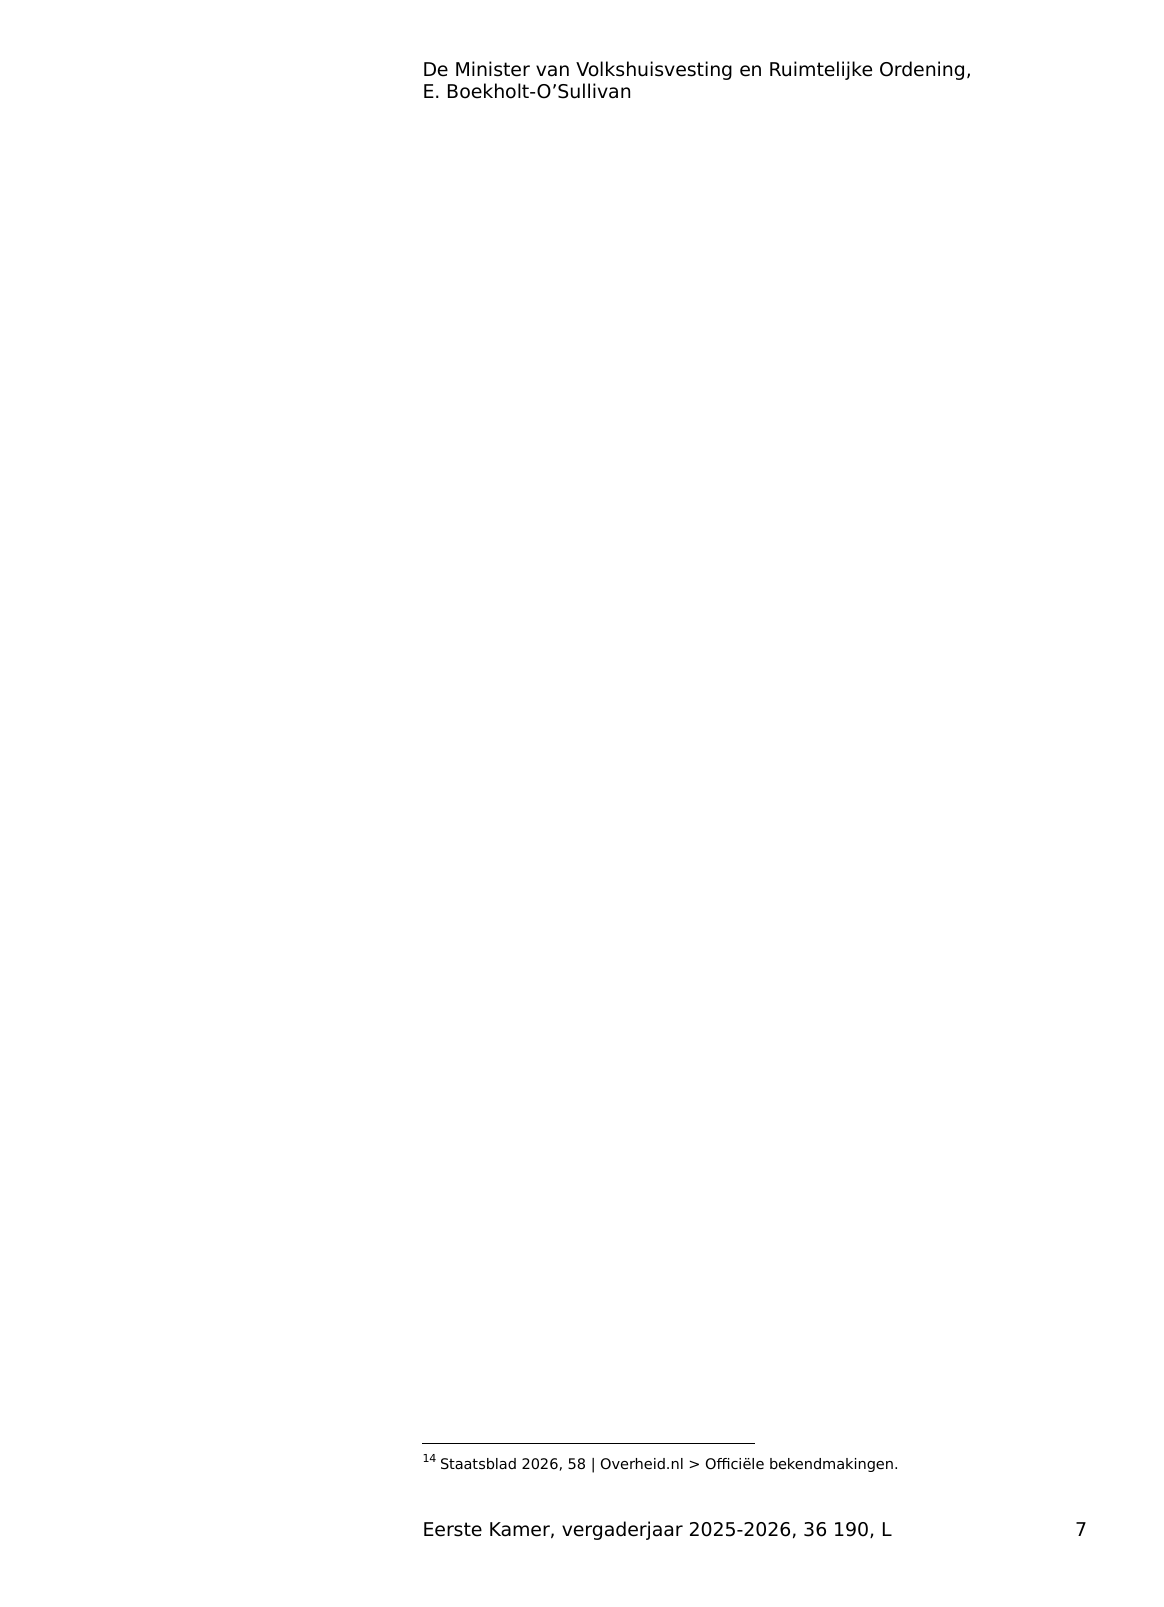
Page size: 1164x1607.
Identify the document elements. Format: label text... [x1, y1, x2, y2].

text Staatsblad 2026, 58 | Overheid.nl > Officiële bekendmakingen. [422, 1452, 1087, 1474]
text De Minister van Volkshuisvesting en Ruimtelijke Ordening, E. Boekholt-O’Sullivan [422, 59, 1087, 103]
